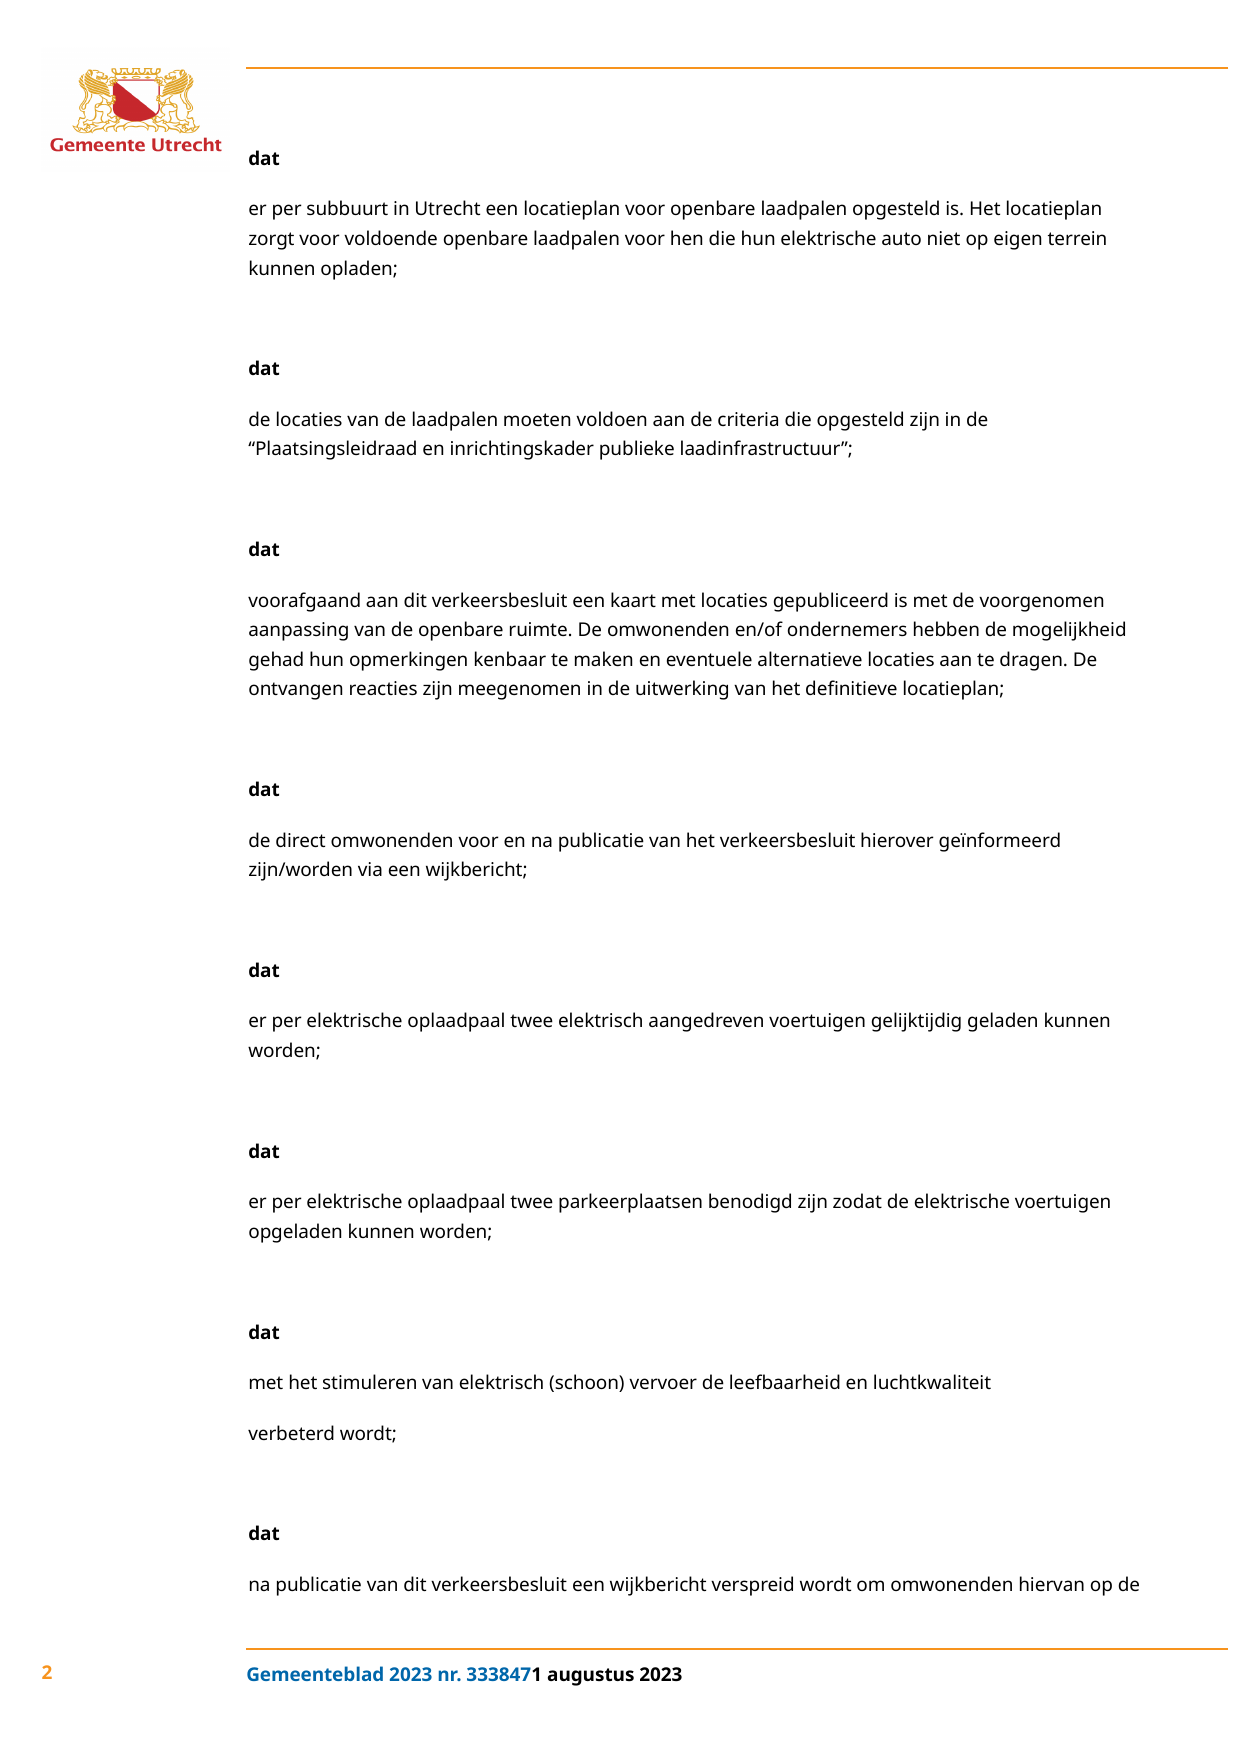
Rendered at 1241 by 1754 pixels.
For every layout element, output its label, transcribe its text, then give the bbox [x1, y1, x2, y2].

text met het stimuleren van elektrisch (schoon) vervoer de leefbaarheid en luchtkwaliteit [248, 1369, 1152, 1395]
text dat [248, 776, 1152, 802]
text er per subbuurt in Utrecht een locatieplan voor openbare laadpalen opgesteld is. Het locatieplan zorgt voor voldoende openbare laadpalen voor hen die hun elektrische auto niet op eigen terrein kunnen opladen; [248, 196, 1152, 281]
text er per elektrische oplaadpaal twee parkeerplaatsen benodigd zijn zodat de elektrische voertuigen opgeladen kunnen worden; [248, 1188, 1152, 1244]
text dat [248, 1319, 1152, 1345]
text dat [248, 356, 1152, 381]
text dat [248, 536, 1152, 562]
text dat [248, 1138, 1152, 1164]
text voorafgaand aan dit verkeersbesluit een kaart met locaties gepubliceerd is met de voorgenomen aanpassing van de openbare ruimte. De omwonenden en/of ondernemers hebben de mogelijkheid gehad hun opmerkingen kenbaar te maken en eventuele alternatieve locaties aan te dragen. De ontvangen reacties zijn meegenomen in de uitwerking van het definitieve locatieplan; [248, 587, 1152, 701]
text dat [248, 145, 1152, 171]
text de direct omwonenden voor en na publicatie van het verkeersbesluit hierover geïnformeerd zijn/worden via een wijkbericht; [248, 827, 1152, 882]
text de locaties van de laadpalen moeten voldoen aan de criteria die opgesteld zijn in de “Plaatsingsleidraad en inrichtingskader publieke laadinfrastructuur”; [248, 406, 1152, 461]
text er per elektrische oplaadpaal twee elektrisch aangedreven voertuigen gelijktijdig geladen kunnen worden; [248, 1008, 1152, 1063]
text verbeterd wordt; [248, 1420, 1152, 1446]
text na publicatie van dit verkeersbesluit een wijkbericht verspreid wordt om omwonenden hiervan op de [248, 1571, 1152, 1597]
text dat [248, 957, 1152, 983]
text dat [248, 1521, 1152, 1546]
picture [41, 47, 231, 172]
